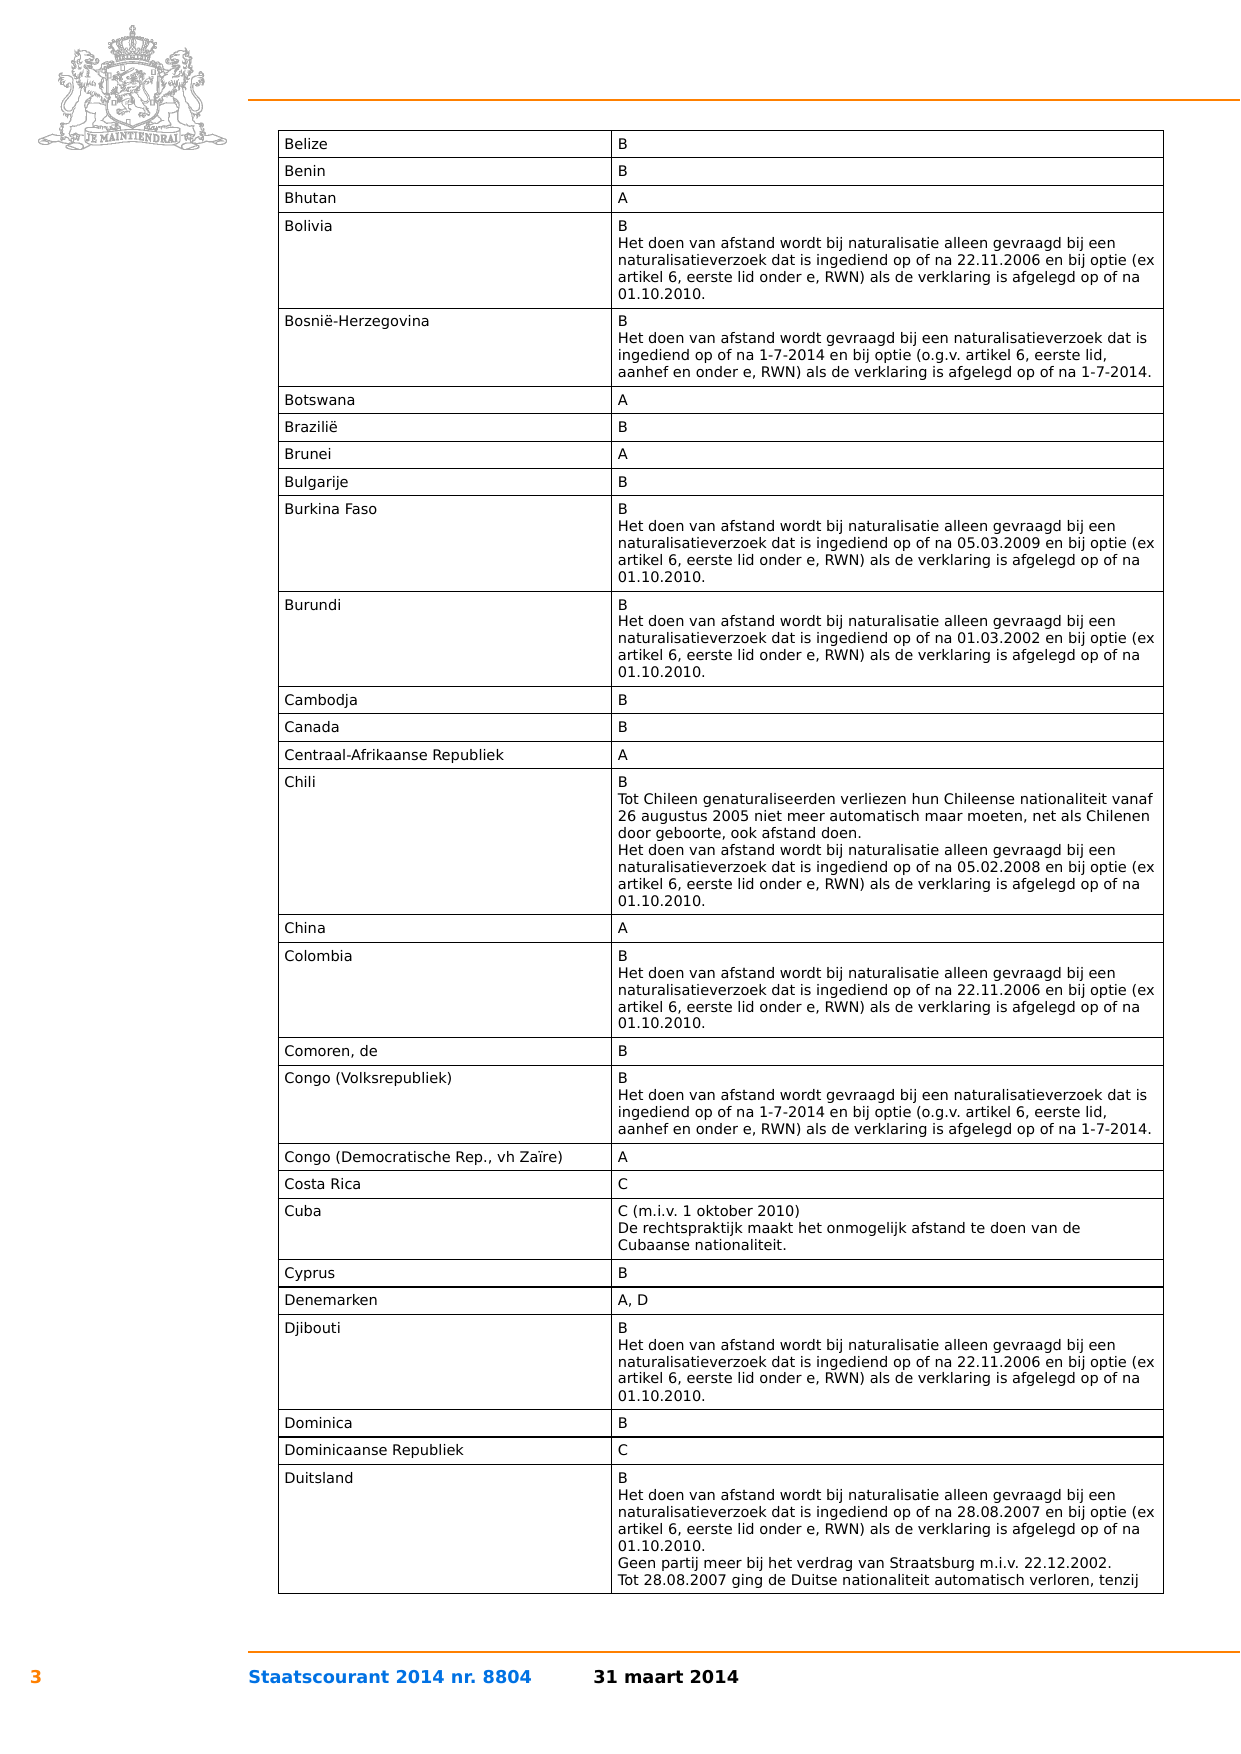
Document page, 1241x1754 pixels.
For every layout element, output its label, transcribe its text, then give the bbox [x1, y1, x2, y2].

table_cell Costa Rica [279, 1171, 611, 1198]
table_cell Brunei [279, 442, 611, 468]
table_cell Dominica [279, 1410, 611, 1436]
table_cell Bosnië-Herzegovina [279, 309, 611, 386]
table_cell B Het doen van afstand wordt gevraagd bij een naturalisatieverzoek dat is ingediend op of na 1-7-2014 en bij optie (o.g.v. artikel 6, eerste lid, aanhef en onder e, RWN) als de verklaring is afgelegd op of na 1-7-2014. [612, 309, 1163, 386]
table_cell Benin [279, 158, 611, 185]
table_cell Botswana [279, 387, 611, 413]
table_cell Comoren, de [279, 1038, 611, 1064]
table_cell Congo (Volksrepubliek) [279, 1066, 611, 1143]
table_cell Cambodja [279, 687, 611, 713]
table_cell A [612, 186, 1163, 212]
table_cell B Het doen van afstand wordt bij naturalisatie alleen gevraagd bij een naturalisatieverzoek dat is ingediend op of na 22.11.2006 en bij optie (ex artikel 6, eerste lid onder e, RWN) als de verklaring is afgelegd op of na 01.10.2010. [612, 213, 1163, 307]
table_cell Duitsland [279, 1465, 611, 1593]
table_cell C [612, 1171, 1163, 1198]
table_cell Burkina Faso [279, 496, 611, 591]
table_cell B [612, 469, 1163, 495]
table_cell B [612, 1038, 1163, 1064]
table_cell Burundi [279, 592, 611, 686]
table_cell Cuba [279, 1199, 611, 1259]
table_cell B [612, 714, 1163, 741]
table_cell B [612, 158, 1163, 185]
table_cell Cyprus [279, 1260, 611, 1286]
table_cell C [612, 1438, 1163, 1464]
table_cell China [279, 915, 611, 942]
table_cell A [612, 915, 1163, 942]
table_cell B Het doen van afstand wordt bij naturalisatie alleen gevraagd bij een naturalisatieverzoek dat is ingediend op of na 22.11.2006 en bij optie (ex artikel 6, eerste lid onder e, RWN) als de verklaring is afgelegd op of na 01.10.2010. [612, 1315, 1163, 1409]
table_cell A, D [612, 1288, 1163, 1314]
table_cell Congo (Democratische Rep., vh Zaïre) [279, 1144, 611, 1170]
table_cell B [612, 414, 1163, 441]
table_cell A [612, 442, 1163, 468]
table_cell Djibouti [279, 1315, 611, 1409]
table_cell B Het doen van afstand wordt bij naturalisatie alleen gevraagd bij een naturalisatieverzoek dat is ingediend op of na 05.03.2009 en bij optie (ex artikel 6, eerste lid onder e, RWN) als de verklaring is afgelegd op of na 01.10.2010. [612, 496, 1163, 591]
table_cell Bhutan [279, 186, 611, 212]
table_cell A [612, 1144, 1163, 1170]
table_cell Chili [279, 769, 611, 914]
table_cell B [612, 1260, 1163, 1286]
table_cell A [612, 742, 1163, 768]
table_cell Bolivia [279, 213, 611, 307]
table_cell C (m.i.v. 1 oktober 2010) De rechtspraktijk maakt het onmogelijk afstand te doen van de Cubaanse nationaliteit. [612, 1199, 1163, 1259]
table_cell Dominicaanse Republiek [279, 1438, 611, 1464]
table_cell A [612, 387, 1163, 413]
table_cell Bulgarije [279, 469, 611, 495]
table_cell B Het doen van afstand wordt gevraagd bij een naturalisatieverzoek dat is ingediend op of na 1-7-2014 en bij optie (o.g.v. artikel 6, eerste lid, aanhef en onder e, RWN) als de verklaring is afgelegd op of na 1-7-2014. [612, 1066, 1163, 1143]
picture [38, 25, 227, 150]
table_cell Belize [279, 131, 611, 157]
table_cell Colombia [279, 943, 611, 1037]
table_cell Denemarken [279, 1288, 611, 1314]
table_cell Canada [279, 714, 611, 741]
table_cell Centraal-Afrikaanse Republiek [279, 742, 611, 768]
table_cell Brazilië [279, 414, 611, 441]
table_cell B Het doen van afstand wordt bij naturalisatie alleen gevraagd bij een naturalisatieverzoek dat is ingediend op of na 22.11.2006 en bij optie (ex artikel 6, eerste lid onder e, RWN) als de verklaring is afgelegd op of na 01.10.2010. [612, 943, 1163, 1037]
table_cell B Het doen van afstand wordt bij naturalisatie alleen gevraagd bij een naturalisatieverzoek dat is ingediend op of na 28.08.2007 en bij optie (ex artikel 6, eerste lid onder e, RWN) als de verklaring is afgelegd op of na 01.10.2010. Geen partij meer bij het verdrag van Straatsburg m.i.v. 22.12.2002. Tot 28.08.2007 ging de Duitse nationaliteit automatisch verloren, tenzij [612, 1465, 1163, 1593]
table_cell B [612, 131, 1163, 157]
table_cell B Het doen van afstand wordt bij naturalisatie alleen gevraagd bij een naturalisatieverzoek dat is ingediend op of na 01.03.2002 en bij optie (ex artikel 6, eerste lid onder e, RWN) als de verklaring is afgelegd op of na 01.10.2010. [612, 592, 1163, 686]
table_cell B [612, 1410, 1163, 1436]
table_cell B [612, 687, 1163, 713]
table_cell B Tot Chileen genaturaliseerden verliezen hun Chileense nationaliteit vanaf 26 augustus 2005 niet meer automatisch maar moeten, net als Chilenen door geboorte, ook afstand doen. Het doen van afstand wordt bij naturalisatie alleen gevraagd bij een naturalisatieverzoek dat is ingediend op of na 05.02.2008 en bij optie (ex artikel 6, eerste lid onder e, RWN) als de verklaring is afgelegd op of na 01.10.2010. [612, 769, 1163, 914]
